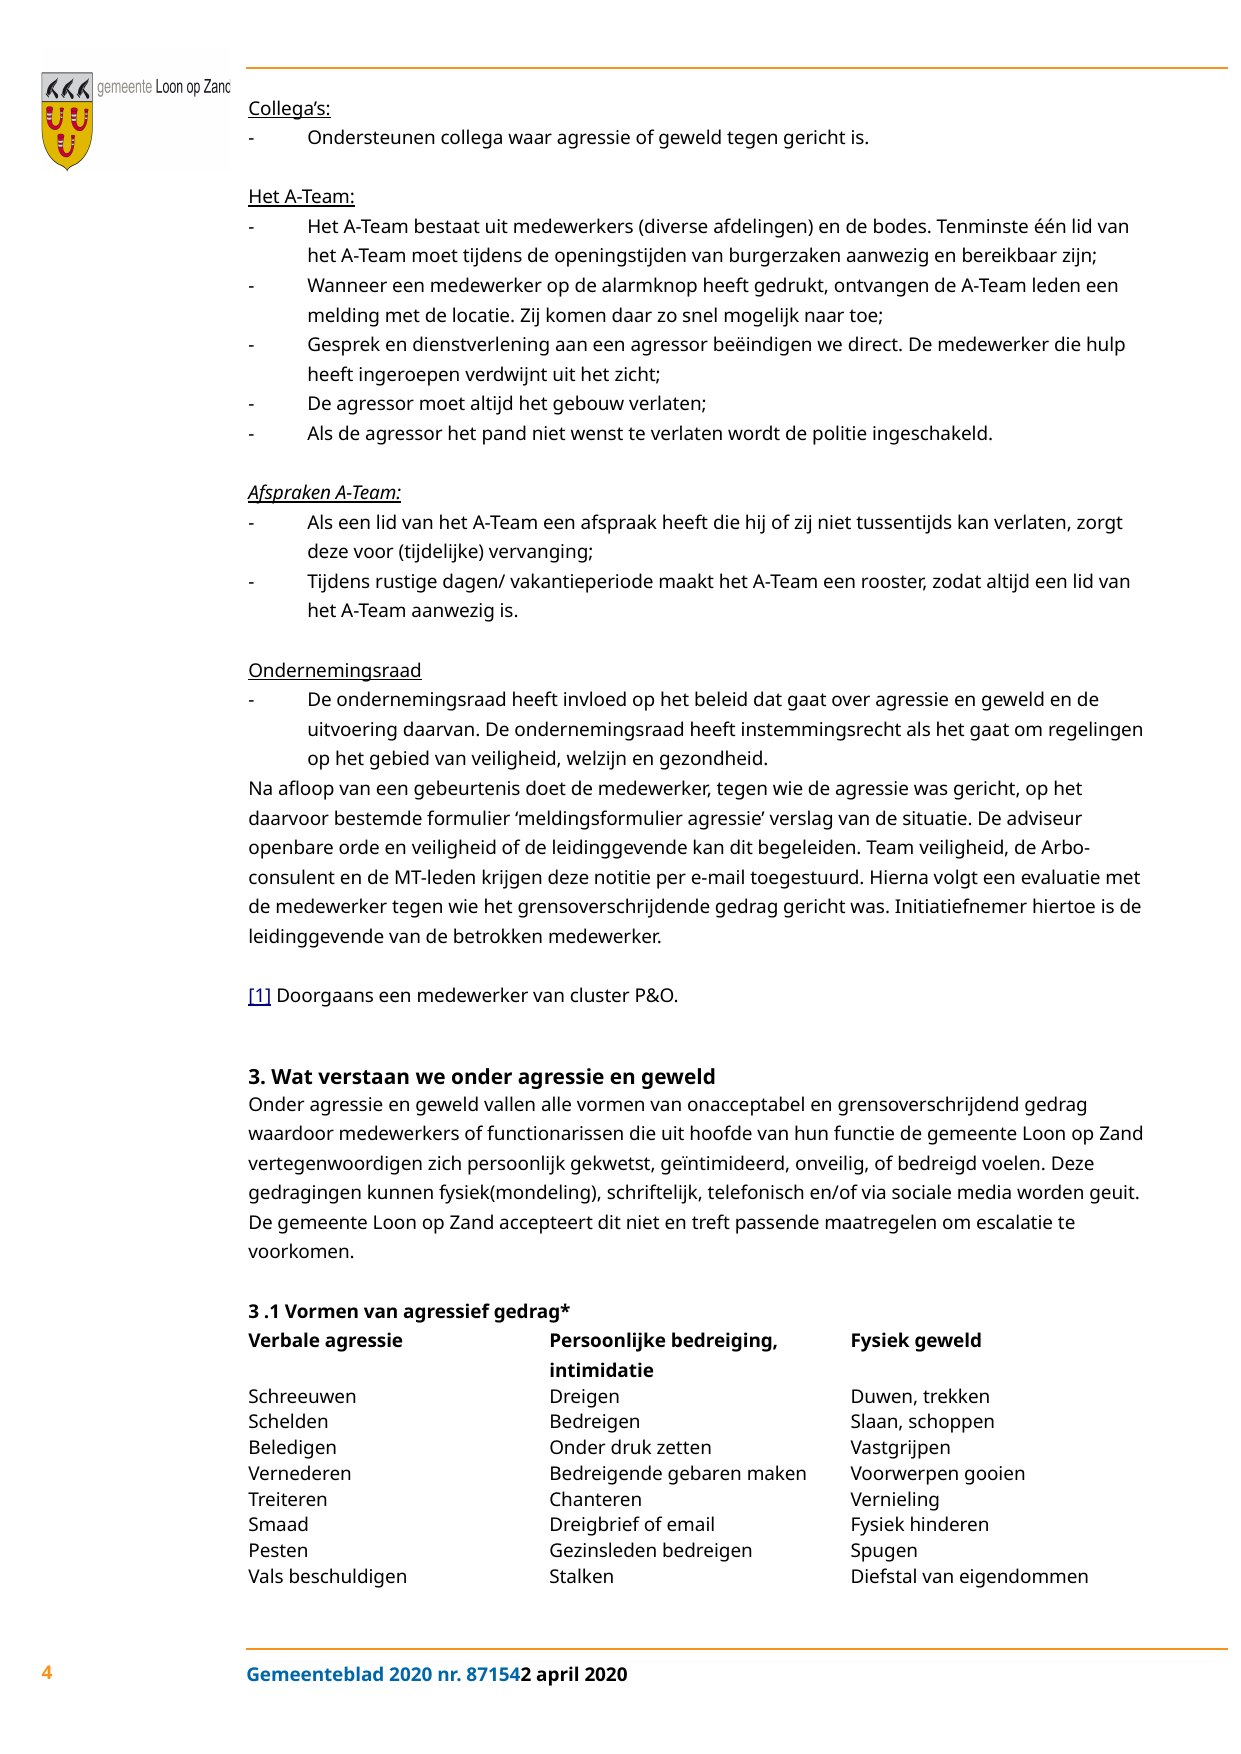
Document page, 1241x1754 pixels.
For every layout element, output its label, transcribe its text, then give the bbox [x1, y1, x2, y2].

table_cell Vastgrijpen [850, 1434, 1152, 1460]
text 3. Wat verstaan we onder agressie en geweld [248, 1062, 1152, 1091]
table_cell Vernieling [850, 1486, 1152, 1511]
list Gesprek en dienstverlening aan een agressor beëindigen we direct. De medewerker die hulp heeft ingeroepen verdwijnt uit het zicht; [248, 331, 1152, 387]
text [1] Doorgaans een medewerker van cluster P&O. [248, 982, 1152, 1008]
table_cell Voorwerpen gooien [850, 1460, 1152, 1486]
table_cell Schreeuwen [248, 1383, 549, 1408]
table_cell Fysiek hinderen [850, 1511, 1152, 1537]
table_cell Schelden [248, 1409, 549, 1434]
list Als een lid van het A-Team een afspraak heeft die hij of zij niet tussentijds kan verlaten, zorgt deze voor (tijdelijke) vervanging; [248, 509, 1152, 564]
table_cell Bedreigende gebaren maken [549, 1460, 850, 1486]
table_cell Stalken [549, 1563, 850, 1589]
table_cell Slaan, schoppen [850, 1409, 1152, 1434]
text Afspraken A-Team: [248, 479, 1152, 505]
text Na afloop van een gebeurtenis doet de medewerker, tegen wie de agressie was gericht, op het daarvoor bestemde formulier ‘meldingsformulier agressie’ verslag van de situatie. De adviseur openbare orde en veiligheid of de leidinggevende kan dit begeleiden. Team veiligheid, de Arbo-consulent en de MT-leden krijgen deze notitie per e-mail toegestuurd. Hierna volgt een evaluatie met de medewerker tegen wie het grensoverschrijdende gedrag gericht was. Initiatiefnemer hiertoe is de leidinggevende van de betrokken medewerker. [248, 775, 1152, 949]
table_cell Onder druk zetten [549, 1434, 850, 1460]
text Het A-Team: [248, 183, 1152, 209]
list De agressor moet altijd het gebouw verlaten; [248, 391, 1152, 416]
list De ondernemingsraad heeft invloed op het beleid dat gaat over agressie en geweld en de uitvoering daarvan. De ondernemingsraad heeft instemmingsrecht als het gaat om regelingen op het gebied van veiligheid, welzijn en gezondheid. [248, 686, 1152, 771]
table_cell Spugen [850, 1537, 1152, 1563]
list Als de agressor het pand niet wenst te verlaten wordt de politie ingeschakeld. [248, 420, 1152, 446]
list Wanneer een medewerker op de alarmknop heeft gedrukt, ontvangen de A-Team leden een melding met de locatie. Zij komen daar zo snel mogelijk naar toe; [248, 272, 1152, 328]
table_cell Smaad [248, 1511, 549, 1537]
table_cell Gezinsleden bedreigen [549, 1537, 850, 1563]
text Ondernemingsraad [248, 657, 1152, 683]
table_header Persoonlijke bedreiging, intimidatie [549, 1328, 850, 1383]
table_cell Beledigen [248, 1434, 549, 1460]
table_cell Diefstal van eigendommen [850, 1563, 1152, 1589]
table_cell Treiteren [248, 1486, 549, 1511]
table_header Fysiek geweld [850, 1328, 1152, 1383]
list Ondersteunen collega waar agressie of geweld tegen gericht is. [248, 124, 1152, 150]
list Het A-Team bestaat uit medewerkers (diverse afdelingen) en de bodes. Tenminste één lid van het A-Team moet tijdens de openingstijden van burgerzaken aanwezig en bereikbaar zijn; [248, 213, 1152, 268]
text Onder agressie en geweld vallen alle vormen van onacceptabel en grensoverschrijdend gedrag waardoor medewerkers of functionarissen die uit hoofde van hun functie de gemeente Loon op Zand vertegenwoordigen zich persoonlijk gekwetst, geïntimideerd, onveilig, of bedreigd voelen. Deze gedragingen kunnen fysiek(mondeling), schriftelijk, telefonisch en/of via sociale media worden geuit. De gemeente Loon op Zand accepteert dit niet en treft passende maatregelen om escalatie te voorkomen. [248, 1091, 1152, 1264]
list Tijdens rustige dagen/ vakantieperiode maakt het A-Team een rooster, zodat altijd een lid van het A-Team aanwezig is. [248, 568, 1152, 623]
table_cell Vernederen [248, 1460, 549, 1486]
table_cell Duwen, trekken [850, 1383, 1152, 1408]
picture [41, 47, 231, 172]
table_header Verbale agressie [248, 1328, 549, 1383]
table_cell Pesten [248, 1537, 549, 1563]
table_cell Dreigbrief of email [549, 1511, 850, 1537]
table_cell Vals beschuldigen [248, 1563, 549, 1589]
text 3 .1 Vormen van agressief gedrag* [248, 1298, 1152, 1323]
table_cell Dreigen [549, 1383, 850, 1408]
table_cell Bedreigen [549, 1409, 850, 1434]
text Collega’s: [248, 95, 1152, 121]
table_cell Chanteren [549, 1486, 850, 1511]
